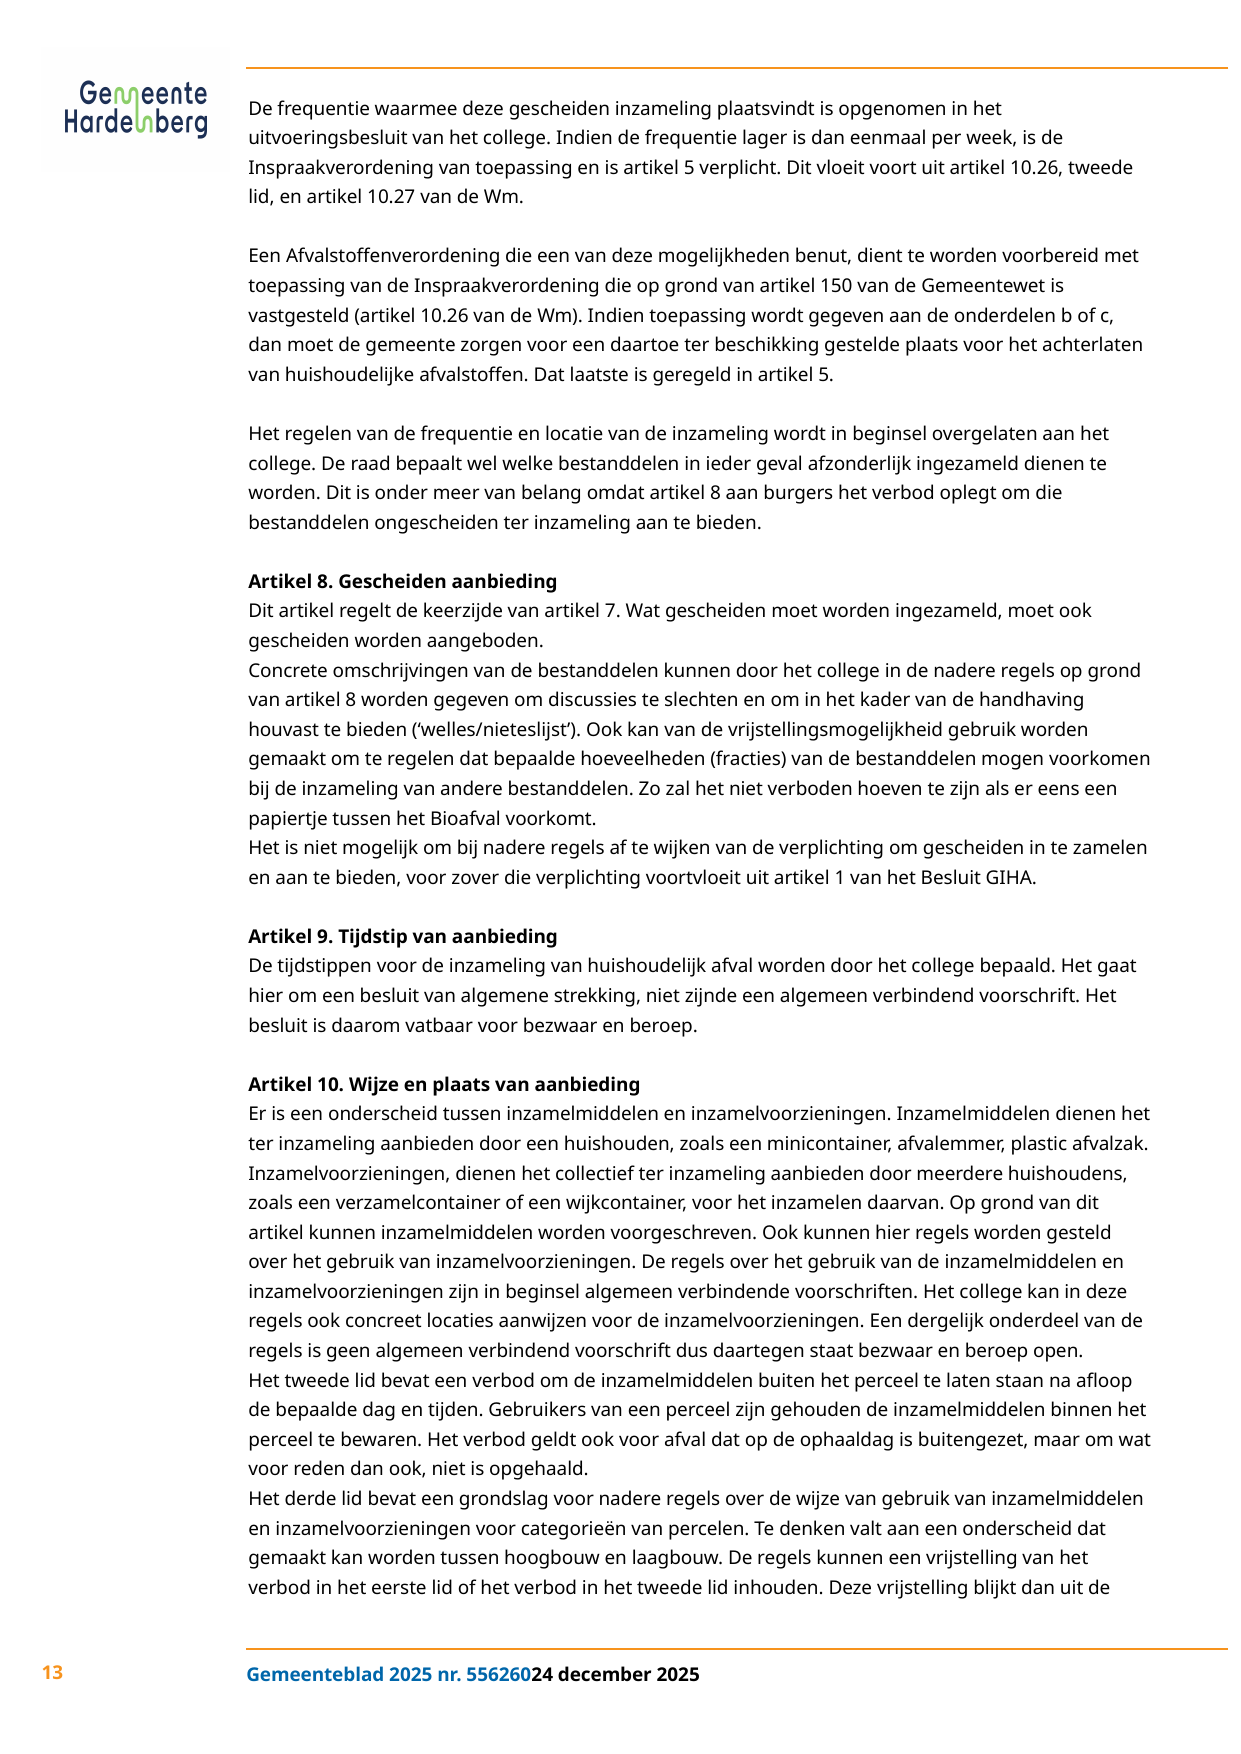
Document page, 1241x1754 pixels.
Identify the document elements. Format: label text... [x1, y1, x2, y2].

text Artikel 10. Wijze en plaats van aanbieding [248, 1071, 1152, 1097]
text De tijdstippen voor de inzameling van huishoudelijk afval worden door het college bepaald. Het gaat hier om een besluit van algemene strekking, niet zijnde een algemeen verbindend voorschrift. Het besluit is daarom vatbaar voor bezwaar en beroep. [248, 953, 1152, 1038]
text Het tweede lid bevat een verbod om de inzamelmiddelen buiten het perceel te laten staan na afloop de bepaalde dag en tijden. Gebruikers van een perceel zijn gehouden de inzamelmiddelen binnen het perceel te bewaren. Het verbod geldt ook voor afval dat op de ophaaldag is buitengezet, maar om wat voor reden dan ook, niet is opgehaald. [248, 1367, 1152, 1481]
text De frequentie waarmee deze gescheiden inzameling plaatsvindt is opgenomen in het uitvoeringsbesluit van het college. Indien de frequentie lager is dan eenmaal per week, is de Inspraakverordening van toepassing en is artikel 5 verplicht. Dit vloeit voort uit artikel 10.26, tweede lid, en artikel 10.27 van de Wm. [248, 95, 1152, 209]
text Het regelen van de frequentie en locatie van de inzameling wordt in beginsel overgelaten aan het college. De raad bepaalt wel welke bestanddelen in ieder geval afzonderlijk ingezameld dienen te worden. Dit is onder meer van belang omdat artikel 8 aan burgers het verbod oplegt om die bestanddelen ongescheiden ter inzameling aan te bieden. [248, 420, 1152, 535]
text Concrete omschrijvingen van de bestanddelen kunnen door het college in de nadere regels op grond van artikel 8 worden gegeven om discussies te slechten en om in het kader van de handhaving houvast te bieden (‘welles/nieteslijst’). Ook kan van de vrijstellingsmogelijkheid gebruik worden gemaakt om te regelen dat bepaalde hoeveelheden (fracties) van de bestanddelen mogen voorkomen bij de inzameling van andere bestanddelen. Zo zal het niet verboden hoeven te zijn als er eens een papiertje tussen het Bioafval voorkomt. [248, 657, 1152, 831]
text Het derde lid bevat een grondslag voor nadere regels over de wijze van gebruik van inzamelmiddelen en inzamelvoorzieningen voor categorieën van percelen. Te denken valt aan een onderscheid dat gemaakt kan worden tussen hoogbouw en laagbouw. De regels kunnen een vrijstelling van het verbod in het eerste lid of het verbod in het tweede lid inhouden. Deze vrijstelling blijkt dan uit de [248, 1485, 1152, 1600]
text Een Afvalstoffenverordening die een van deze mogelijkheden benut, dient te worden voorbereid met toepassing van de Inspraakverordening die op grond van artikel 150 van de Gemeentewet is vastgesteld (artikel 10.26 van de Wm). Indien toepassing wordt gegeven aan de onderdelen b of c, dan moet de gemeente zorgen voor een daartoe ter beschikking gestelde plaats voor het achterlaten van huishoudelijke afvalstoffen. Dat laatste is geregeld in artikel 5. [248, 243, 1152, 387]
text Het is niet mogelijk om bij nadere regels af te wijken van de verplichting om gescheiden in te zamelen en aan te bieden, voor zover die verplichting voortvloeit uit artikel 1 van het Besluit GIHA. [248, 834, 1152, 890]
picture [41, 47, 231, 172]
text Er is een onderscheid tussen inzamelmiddelen en inzamelvoorzieningen. Inzamelmiddelen dienen het ter inzameling aanbieden door een huishouden, zoals een minicontainer, afvalemmer, plastic afvalzak. Inzamelvoorzieningen, dienen het collectief ter inzameling aanbieden door meerdere huishoudens, zoals een verzamelcontainer of een wijkcontainer, voor het inzamelen daarvan. Op grond van dit artikel kunnen inzamelmiddelen worden voorgeschreven. Ook kunnen hier regels worden gesteld over het gebruik van inzamelvoorzieningen. De regels over het gebruik van de inzamelmiddelen en inzamelvoorzieningen zijn in beginsel algemeen verbindende voorschriften. Het college kan in deze regels ook concreet locaties aanwijzen voor de inzamelvoorzieningen. Een dergelijk onderdeel van de regels is geen algemeen verbindend voorschrift dus daartegen staat bezwaar en beroep open. [248, 1101, 1152, 1363]
text Artikel 9. Tijdstip van aanbieding [248, 923, 1152, 949]
text Dit artikel regelt de keerzijde van artikel 7. Wat gescheiden moet worden ingezameld, moet ook gescheiden worden aangeboden. [248, 598, 1152, 653]
text Artikel 8. Gescheiden aanbieding [248, 568, 1152, 594]
